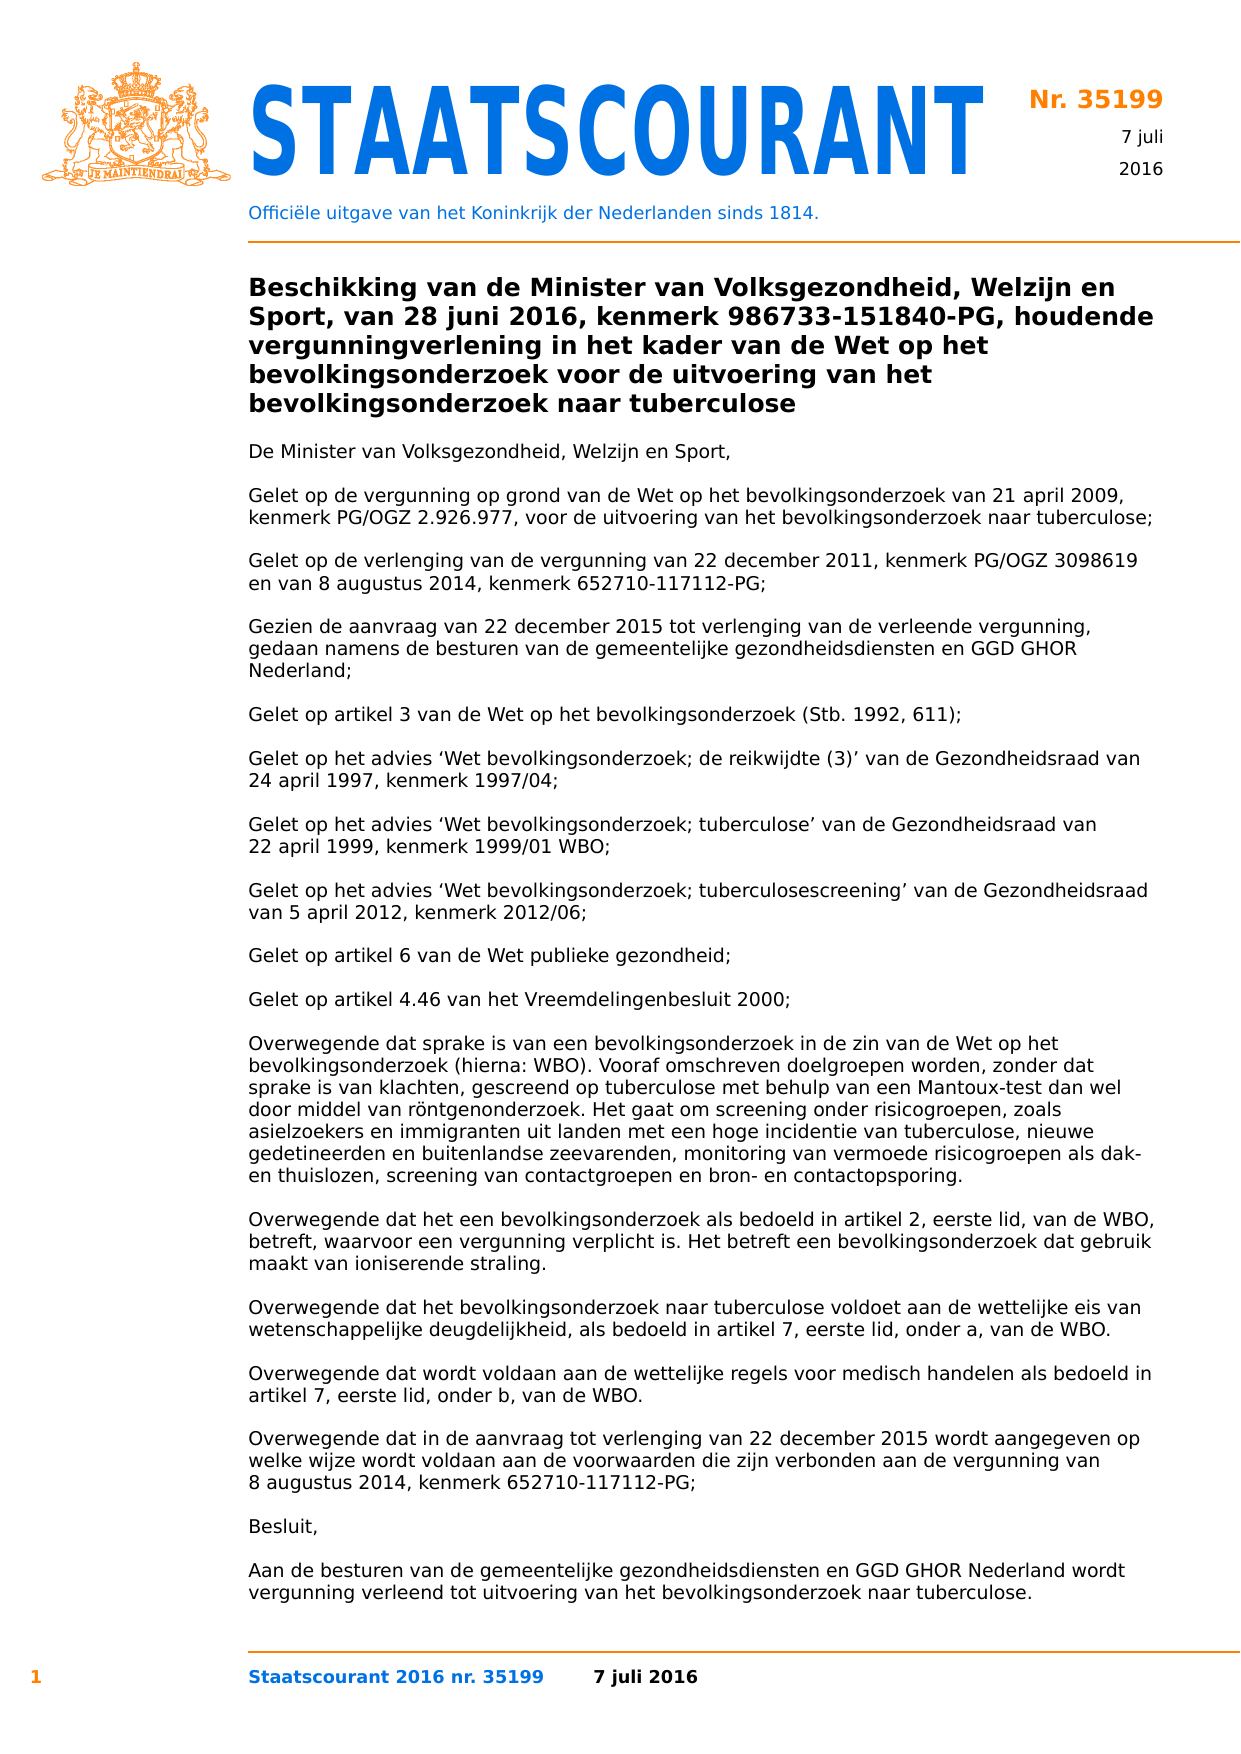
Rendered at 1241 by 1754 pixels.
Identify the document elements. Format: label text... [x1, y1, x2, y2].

text Overwegende dat het bevolkingsonderzoek naar tuberculose voldoet aan de wettelijke eis van wetenschappelijke deugdelijkheid, als bedoeld in artikel 7, eerste lid, onder a, van de WBO. [248, 1297, 1163, 1341]
table_cell 7 juli [998, 121, 1240, 153]
text Overwegende dat sprake is van een bevolkingsonderzoek in de zin van de Wet op het bevolkingsonderzoek (hierna: WBO). Vooraf omschreven doelgroepen worden, zonder dat sprake is van klachten, gescreend op tuberculose met behulp van een Mantoux-test dan wel door middel van röntgenonderzoek. Het gaat om screening onder risicogroepen, zoals asielzoekers en immigranten uit landen met een hoge incidentie van tuberculose, nieuwe gedetineerden en buitenlandse zeevarenden, monitoring van vermoede risicogroepen als dak- en thuislozen, screening van contactgroepen en bron- en contactopsporing. [248, 1033, 1163, 1187]
text Overwegende dat wordt voldaan aan de wettelijke regels voor medisch handelen als bedoeld in artikel 7, eerste lid, onder b, van de WBO. [248, 1362, 1163, 1406]
text Overwegende dat het een bevolkingsonderzoek als bedoeld in artikel 2, eerste lid, van de WBO, betreft, waarvoor een vergunning verplicht is. Het betreft een bevolkingsonderzoek dat gebruik maakt van ioniserende straling. [248, 1209, 1163, 1275]
text Gelet op het advies ‘Wet bevolkingsonderzoek; tuberculose’ van de Gezondheidsraad van 22 april 1999, kenmerk 1999/01 WBO; [248, 814, 1163, 858]
text Overwegende dat in de aanvraag tot verlenging van 22 december 2015 wordt aangegeven op welke wijze wordt voldaan aan de voorwaarden die zijn verbonden aan de vergunning van 8 augustus 2014, kenmerk 652710-117112-PG; [248, 1428, 1163, 1494]
text Gelet op de verlenging van de vergunning van 22 december 2011, kenmerk PG/OGZ 3098619 en van 8 augustus 2014, kenmerk 652710-117112-PG; [248, 550, 1163, 594]
text Gelet op artikel 6 van de Wet publieke gezondheid; [248, 945, 1163, 967]
subtitle Beschikking van de Minister van Volksgezondheid, Welzijn en Sport, van 28 juni 2016, kenmerk 986733-151840-PG, houdende vergunningverlening in het kader van de Wet op het bevolkingsonderzoek voor de uitvoering van het bevolkingsonderzoek naar tuberculose [248, 273, 1163, 419]
text Gelet op artikel 3 van de Wet op het bevolkingsonderzoek (Stb. 1992, 611); [248, 704, 1163, 726]
text Aan de besturen van de gemeentelijke gezondheidsdiensten en GGD GHOR Nederland wordt vergunning verleend tot uitvoering van het bevolkingsonderzoek naar tuberculose. [248, 1560, 1163, 1604]
table_header [25, 62, 248, 241]
text Besluit, [248, 1516, 1163, 1538]
text Gelet op het advies ‘Wet bevolkingsonderzoek; tuberculosescreening’ van de Gezondheidsraad van 5 april 2012, kenmerk 2012/06; [248, 879, 1163, 923]
text Gelet op de vergunning op grond van de Wet op het bevolkingsonderzoek van 21 april 2009, kenmerk PG/OGZ 2.926.977, voor de uitvoering van het bevolkingsonderzoek naar tuberculose; [248, 484, 1163, 528]
table_cell Officiële uitgave van het Koninkrijk der Nederlanden sinds 1814. [248, 203, 1240, 241]
table_header STAATSCOURANT [248, 62, 998, 203]
table_header Nr. 35199 [998, 62, 1240, 121]
text Gelet op het advies ‘Wet bevolkingsonderzoek; de reikwijdte (3)’ van de Gezondheidsraad van 24 april 1997, kenmerk 1997/04; [248, 748, 1163, 792]
text Gezien de aanvraag van 22 december 2015 tot verlenging van de verleende vergunning, gedaan namens de besturen van de gemeentelijke gezondheidsdiensten en GGD GHOR Nederland; [248, 616, 1163, 682]
text De Minister van Volksgezondheid, Welzijn en Sport, [248, 441, 1163, 463]
text Gelet op artikel 4.46 van het Vreemdelingenbesluit 2000; [248, 989, 1163, 1011]
table_cell 2016 [998, 153, 1240, 203]
picture [41, 62, 231, 186]
